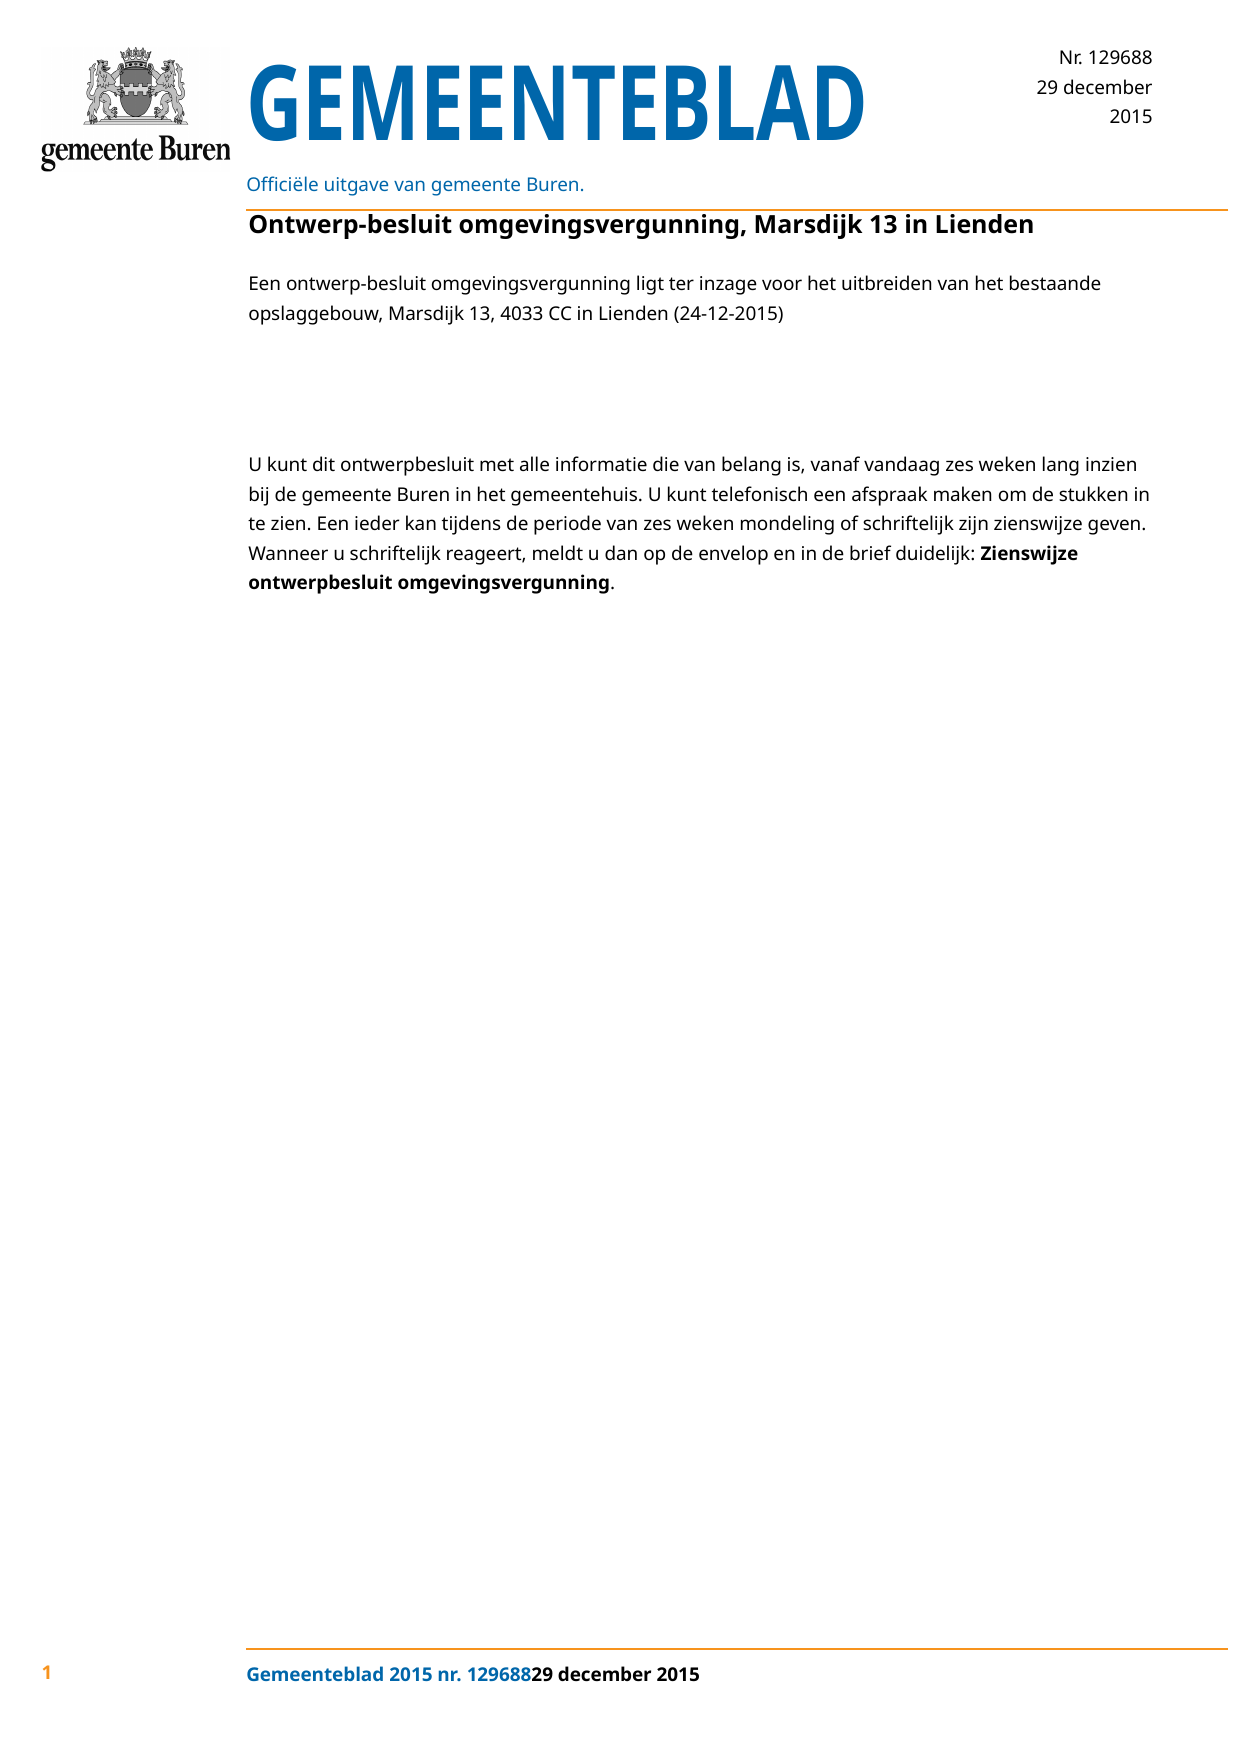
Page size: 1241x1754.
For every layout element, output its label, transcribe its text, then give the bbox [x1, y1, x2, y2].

text U kunt dit ontwerpbesluit met alle informatie die van belang is, vanaf vandaag zes weken lang inzien bij de gemeente Buren in het gemeentehuis. U kunt telefonisch een afspraak maken om de stukken in te zien. Een ieder kan tijdens de periode van zes weken mondeling of schriftelijk zijn zienswijze geven. Wanneer u schriftelijk reageert, meldt u dan op de envelop en in de brief duidelijk: Zienswijze ontwerpbesluit omgevingsvergunning. [248, 451, 1152, 595]
picture [41, 47, 231, 172]
text Ontwerp-besluit omgevingsvergunning, Marsdijk 13 in Lienden [248, 211, 1152, 241]
text Een ontwerp-besluit omgevingsvergunning ligt ter inzage voor het uitbreiden van het bestaande opslaggebouw, Marsdijk 13, 4033 CC in Lienden (24-12-2015) [248, 270, 1152, 326]
